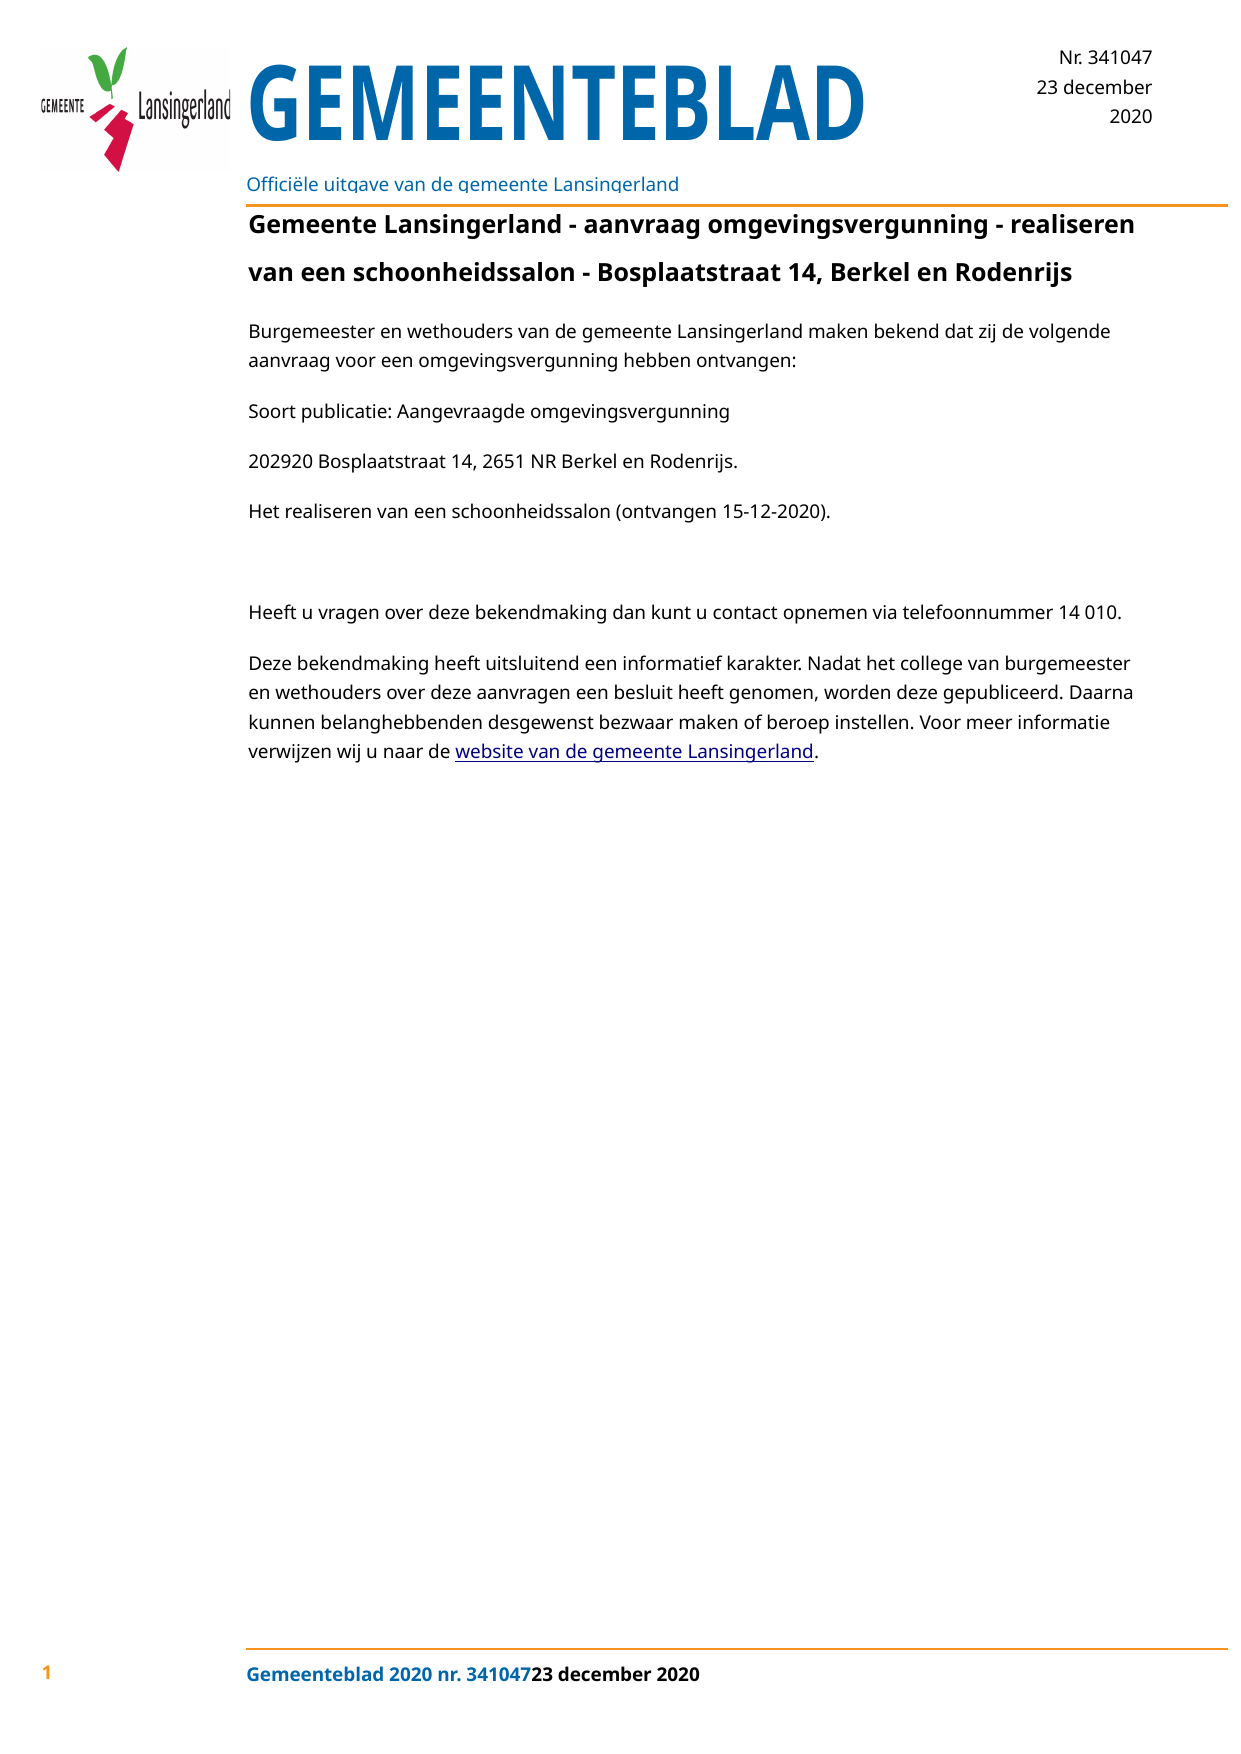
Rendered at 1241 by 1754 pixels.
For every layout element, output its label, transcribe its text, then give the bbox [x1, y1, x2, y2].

text 202920 Bosplaatstraat 14, 2651 NR Berkel en Rodenrijs. [248, 448, 1152, 474]
text Soort publicatie: Aangevraagde omgevingsvergunning [248, 398, 1152, 424]
picture [41, 47, 231, 172]
text Deze bekendmaking heeft uitsluitend een informatief karakter. Nadat het college van burgemeester en wethouders over deze aanvragen een besluit heeft genomen, worden deze gepubliceerd. Daarna kunnen belanghebbenden desgewenst bezwaar maken of beroep instellen. Voor meer informatie verwijzen wij u naar de website van de gemeente Lansingerland. [248, 650, 1152, 764]
text Het realiseren van een schoonheidssalon (ontvangen 15-12-2020). [248, 499, 1152, 524]
text Burgemeester en wethouders van de gemeente Lansingerland maken bekend dat zij de volgende aanvraag voor een omgevingsvergunning hebben ontvangen: [248, 318, 1152, 373]
text Heeft u vragen over deze bekendmaking dan kunt u contact opnemen via telefoonnummer 14 010. [248, 599, 1152, 625]
text Gemeente Lansingerland - aanvraag omgevingsvergunning - realiseren van een schoonheidssalon - Bosplaatstraat 14, Berkel en Rodenrijs [248, 207, 1152, 288]
